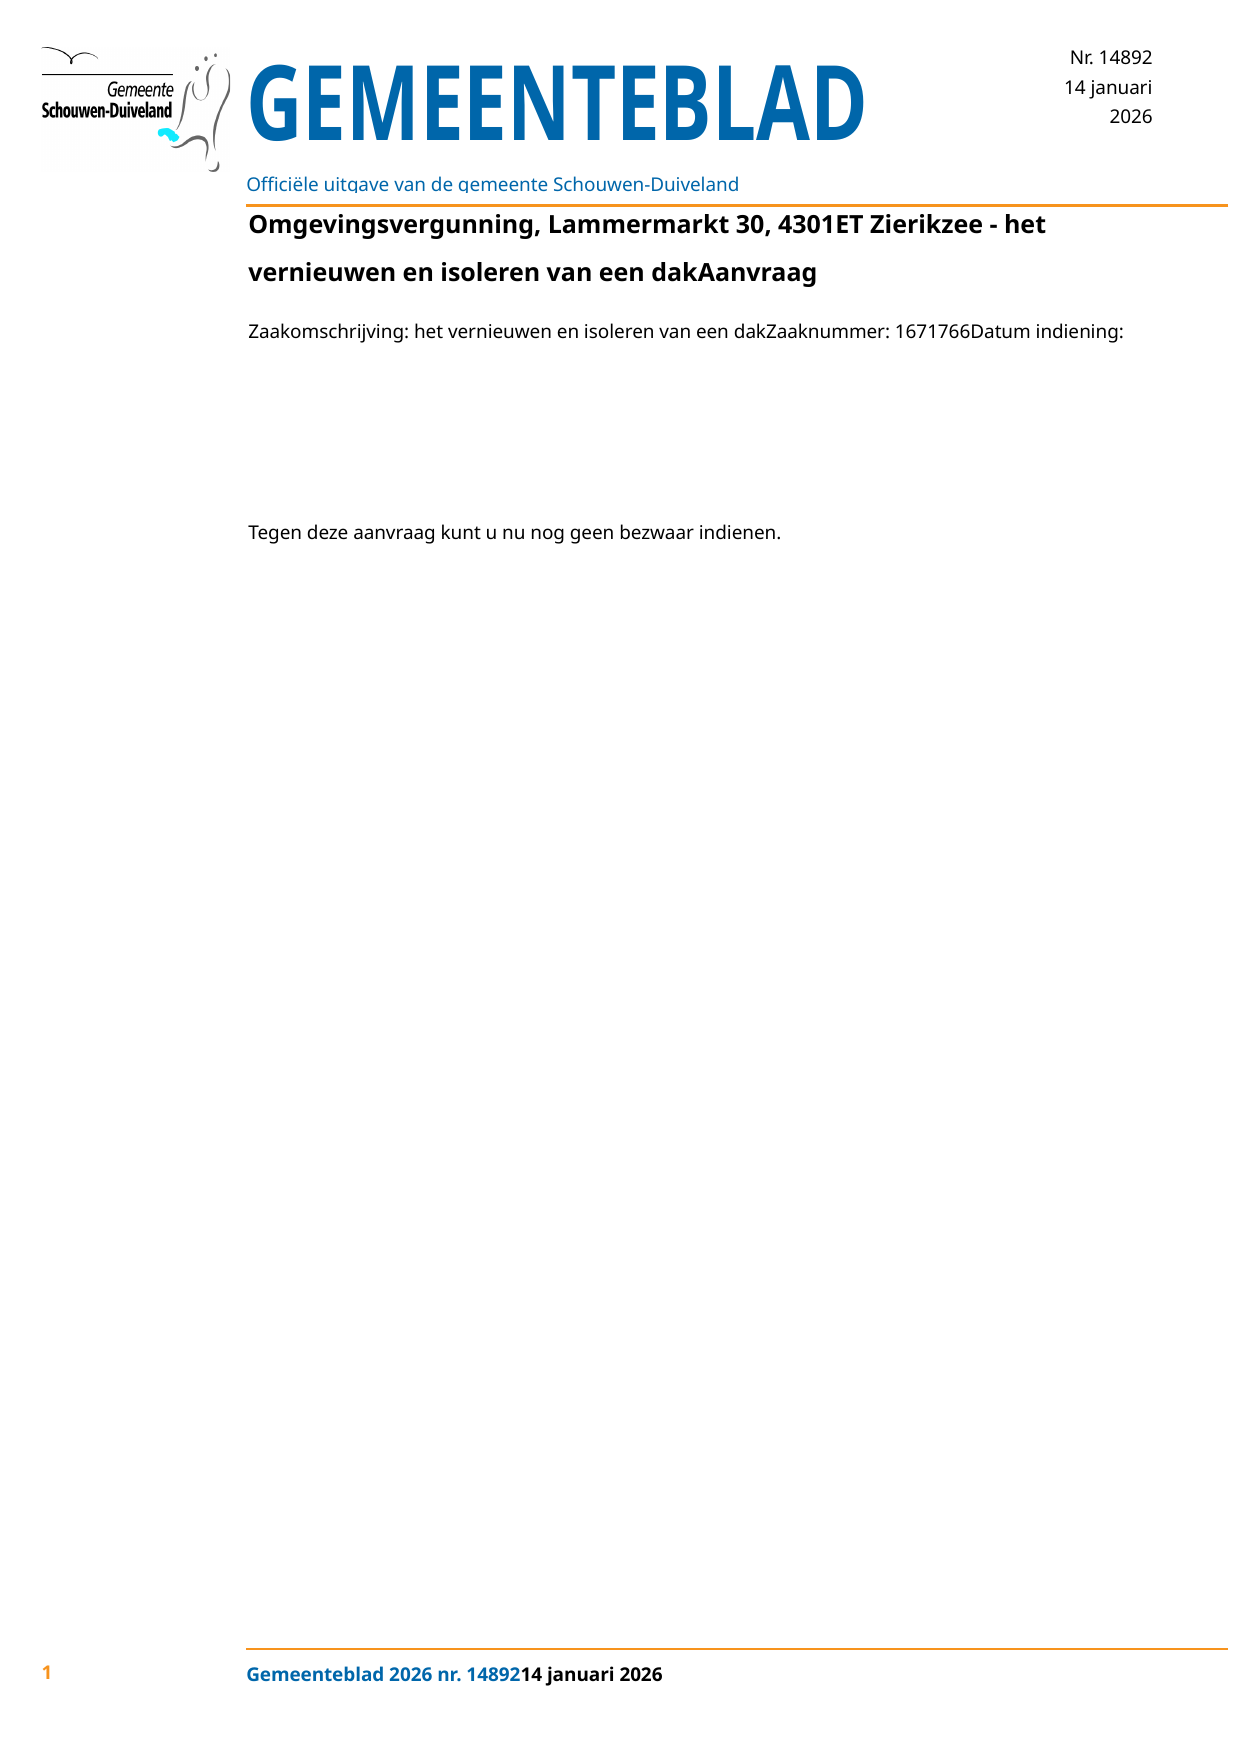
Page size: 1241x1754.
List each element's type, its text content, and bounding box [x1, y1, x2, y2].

text Tegen deze aanvraag kunt u nu nog geen bezwaar indienen. [248, 519, 1152, 545]
text Omgevingsvergunning, Lammermarkt 30, 4301ET Zierikzee - het vernieuwen en isoleren van een dakAanvraag [248, 207, 1152, 288]
picture [41, 47, 231, 172]
text Zaakomschrijving: het vernieuwen en isoleren van een dakZaaknummer: 1671766Datum indiening: [248, 318, 1152, 344]
